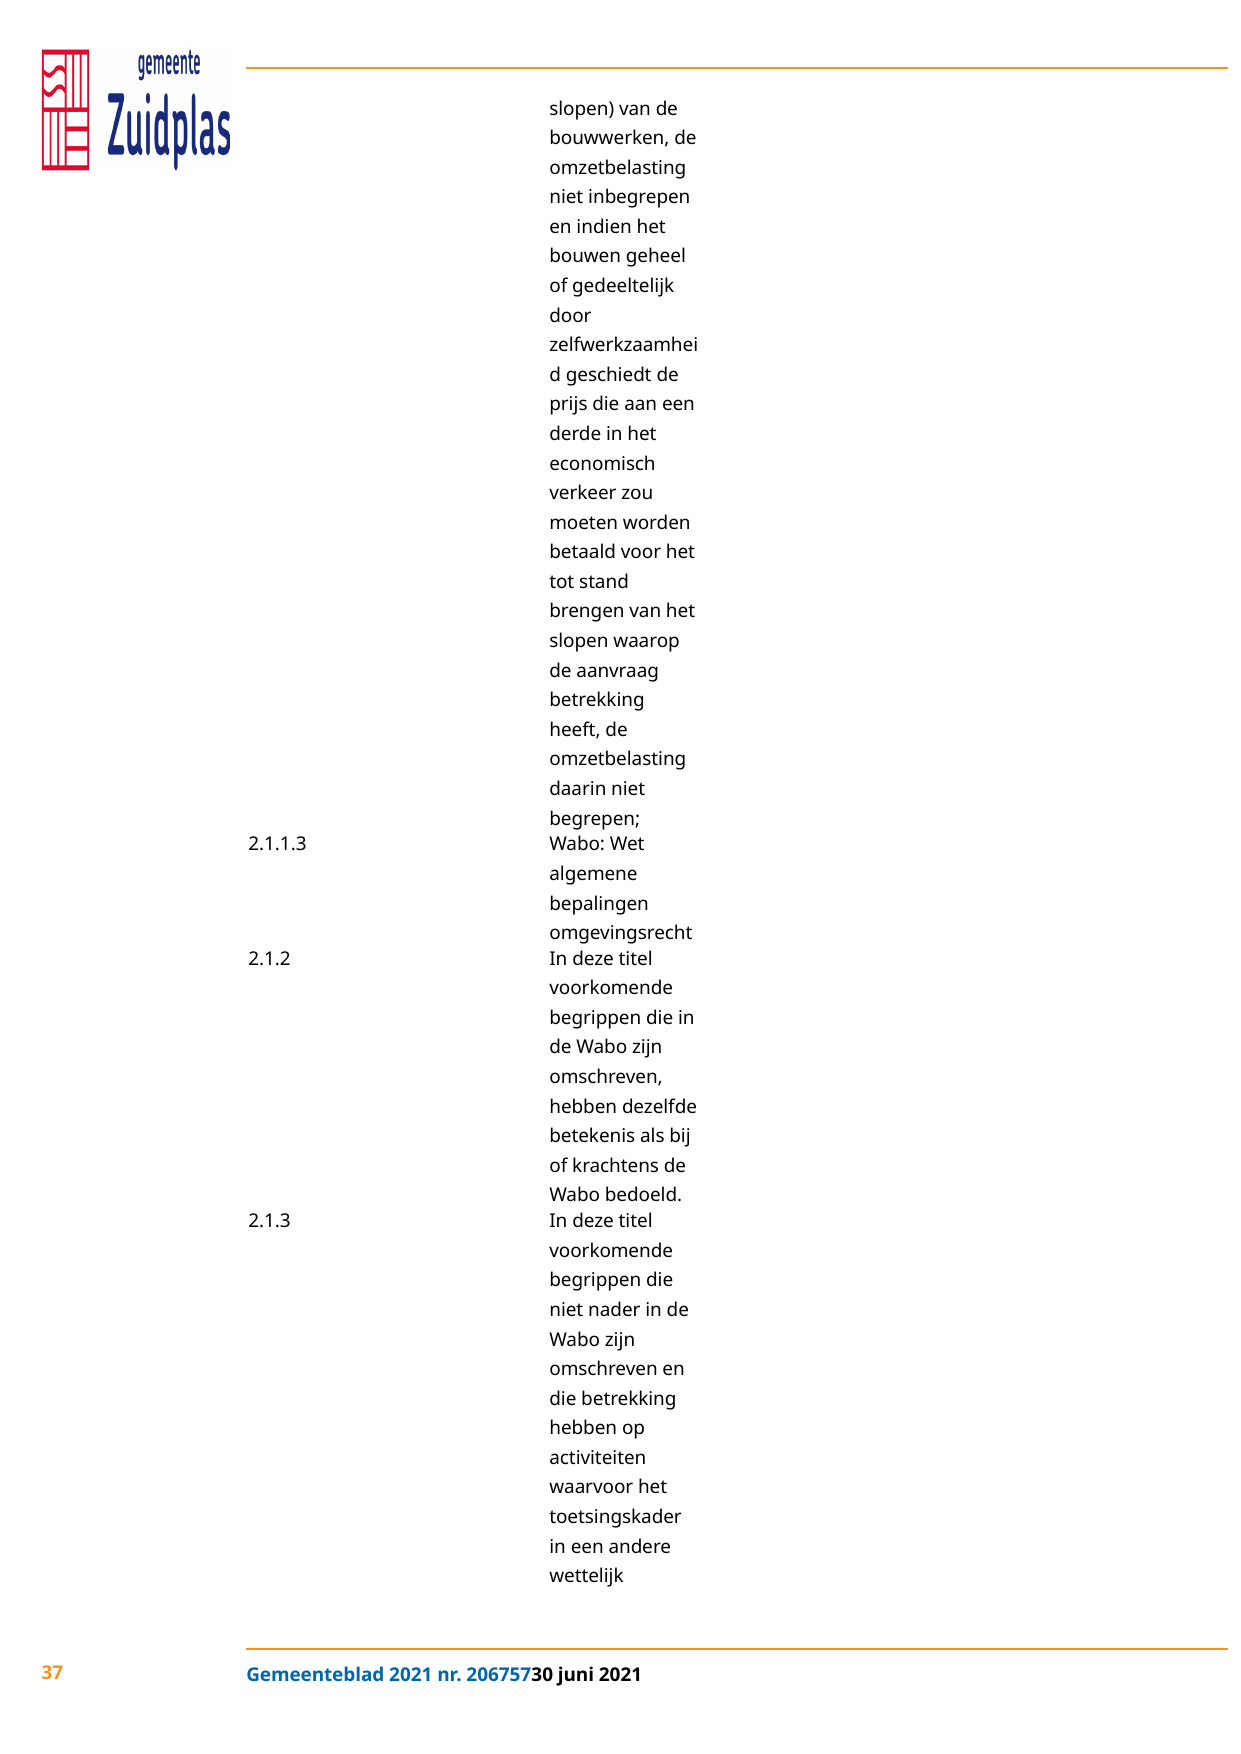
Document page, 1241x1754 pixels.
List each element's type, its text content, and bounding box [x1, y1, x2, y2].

table_cell slopen) van de bouwwerken, de omzetbelasting niet inbegrepen en indien het bouwen geheel of gedeeltelijk door zelfwerkzaamheid geschiedt de prijs die aan een derde in het economisch verkeer zou moeten worden betaald voor het tot stand brengen van het slopen waarop de aanvraag betrekking heeft, de omzetbelasting daarin niet begrepen; [549, 95, 700, 831]
table_cell Wabo: Wet algemene bepalingen omgevingsrecht [549, 831, 700, 945]
table_cell In deze titel voorkomende begrippen die niet nader in de Wabo zijn omschreven en die betrekking hebben op activiteiten waarvoor het toetsingskader in een andere wettelijk [549, 1208, 700, 1588]
table_cell [850, 945, 1001, 1207]
table_cell [700, 831, 850, 945]
table_cell In deze titel voorkomende begrippen die in de Wabo zijn omschreven, hebben dezelfde betekenis als bij of krachtens de Wabo bedoeld. [549, 945, 700, 1207]
picture [41, 47, 231, 172]
table_cell [850, 1208, 1001, 1588]
table_cell [700, 1208, 850, 1588]
table_cell 2.1.1.3 [248, 831, 549, 945]
table_cell [700, 945, 850, 1207]
table_cell [850, 831, 1001, 945]
table_cell 2.1.3 [248, 1208, 549, 1588]
table_cell [700, 95, 850, 831]
table_cell [248, 95, 549, 831]
table_cell 2.1.2 [248, 945, 549, 1207]
table_cell [850, 95, 1001, 831]
